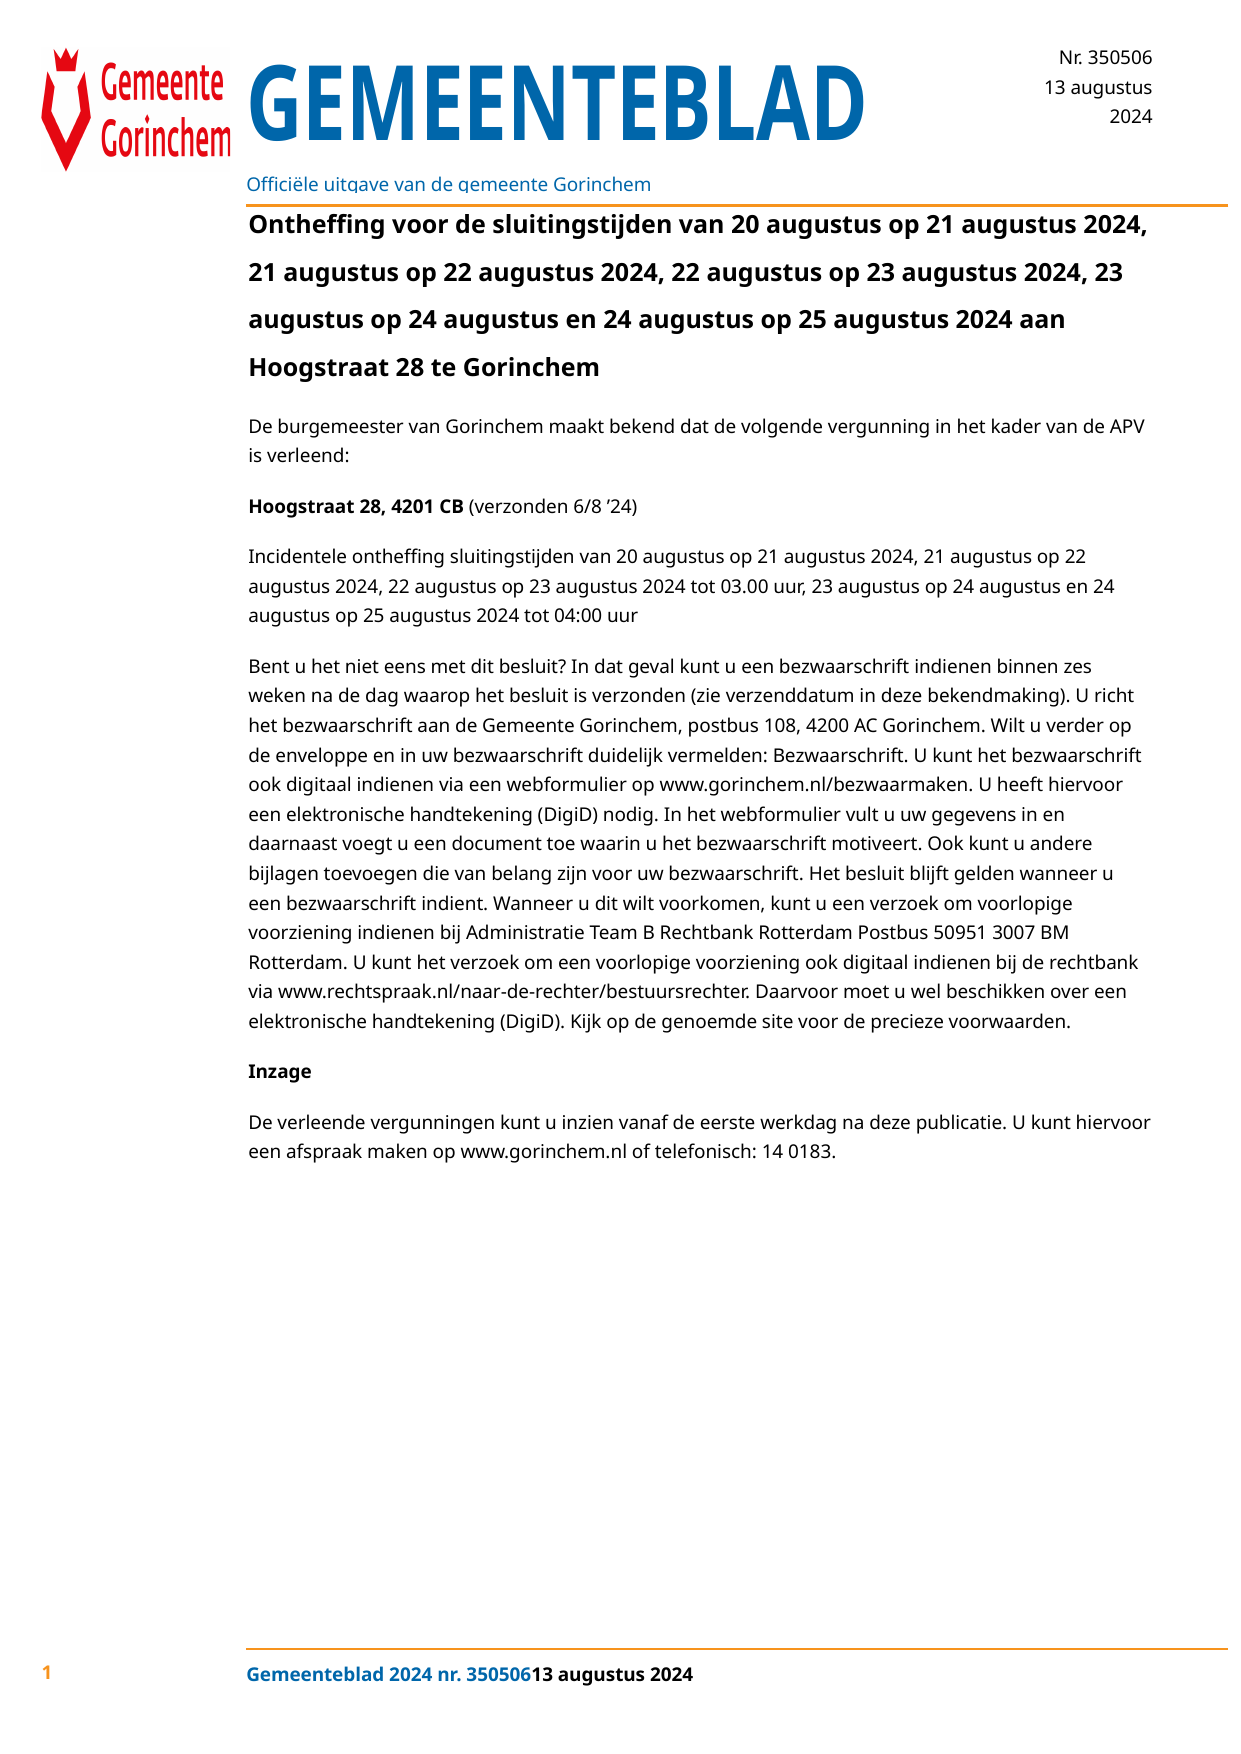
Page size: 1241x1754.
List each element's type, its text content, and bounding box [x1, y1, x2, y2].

text Ontheffing voor de sluitingstijden van 20 augustus op 21 augustus 2024, 21 augustus op 22 augustus 2024, 22 augustus op 23 augustus 2024, 23 augustus op 24 augustus en 24 augustus op 25 augustus 2024 aan Hoogstraat 28 te Gorinchem [248, 207, 1152, 384]
text De burgemeester van Gorinchem maakt bekend dat de volgende vergunning in het kader van de APV is verleend: [248, 413, 1152, 468]
text Hoogstraat 28, 4201 CB (verzonden 6/8 ’24) [248, 493, 1152, 519]
text Incidentele ontheffing sluitingstijden van 20 augustus op 21 augustus 2024, 21 augustus op 22 augustus 2024, 22 augustus op 23 augustus 2024 tot 03.00 uur, 23 augustus op 24 augustus en 24 augustus op 25 augustus 2024 tot 04:00 uur [248, 543, 1152, 628]
text Inzage [248, 1058, 1152, 1084]
text De verleende vergunningen kunt u inzien vanaf de eerste werkdag na deze publicatie. U kunt hiervoor een afspraak maken op www.gorinchem.nl of telefonisch: 14 0183. [248, 1109, 1152, 1164]
picture [41, 47, 231, 172]
text Bent u het niet eens met dit besluit? In dat geval kunt u een bezwaarschrift indienen binnen zes weken na de dag waarop het besluit is verzonden (zie verzenddatum in deze bekendmaking). U richt het bezwaarschrift aan de Gemeente Gorinchem, postbus 108, 4200 AC Gorinchem. Wilt u verder op de enveloppe en in uw bezwaarschrift duidelijk vermelden: Bezwaarschrift. U kunt het bezwaarschrift ook digitaal indienen via een webformulier op www.gorinchem.nl/bezwaarmaken. U heeft hiervoor een elektronische handtekening (DigiD) nodig. In het webformulier vult u uw gegevens in en daarnaast voegt u een document toe waarin u het bezwaarschrift motiveert. Ook kunt u andere bijlagen toevoegen die van belang zijn voor uw bezwaarschrift. Het besluit blijft gelden wanneer u een bezwaarschrift indient. Wanneer u dit wilt voorkomen, kunt u een verzoek om voorlopige voorziening indienen bij Administratie Team B Rechtbank Rotterdam Postbus 50951 3007 BM Rotterdam. U kunt het verzoek om een voorlopige voorziening ook digitaal indienen bij de rechtbank via www.rechtspraak.nl/naar-de-rechter/bestuursrechter. Daarvoor moet u wel beschikken over een elektronische handtekening (DigiD). Kijk op de genoemde site voor de precieze voorwaarden. [248, 653, 1152, 1034]
